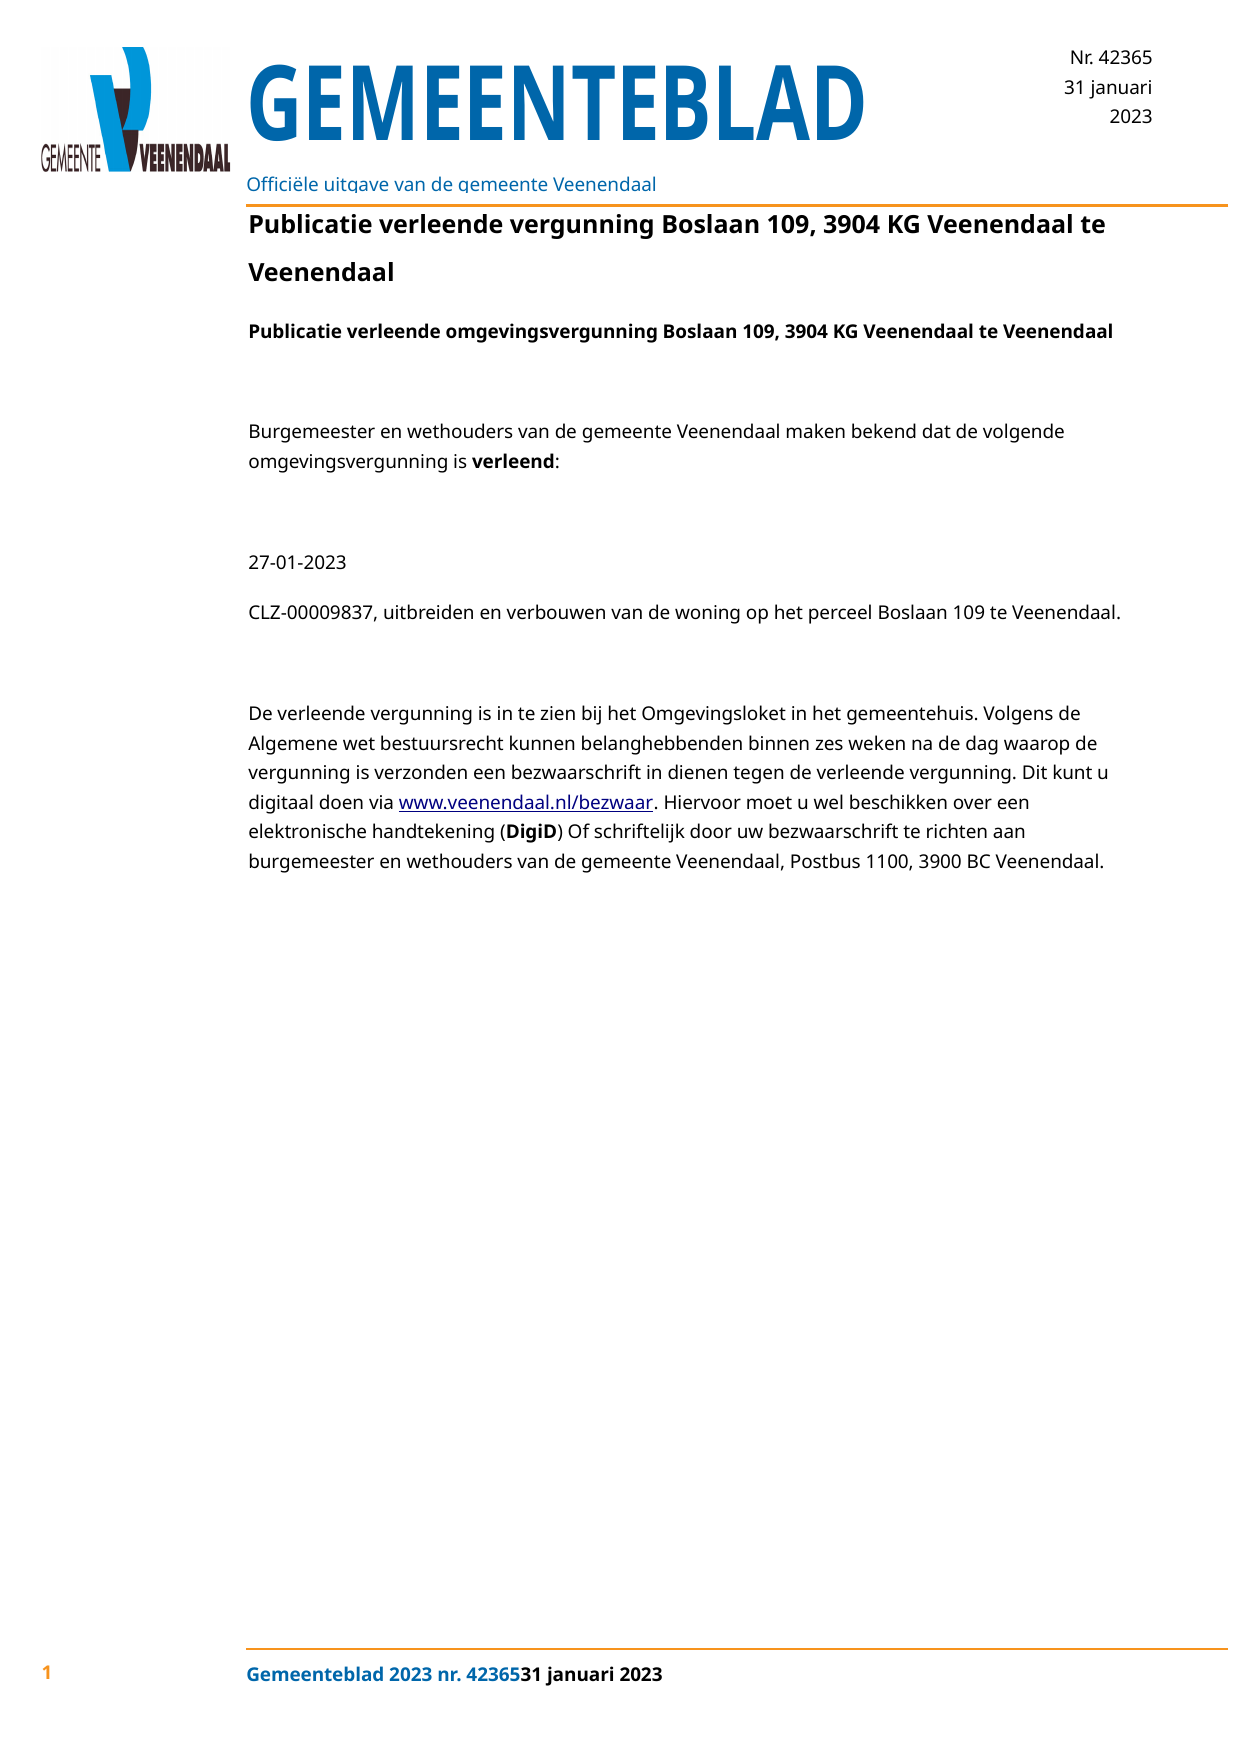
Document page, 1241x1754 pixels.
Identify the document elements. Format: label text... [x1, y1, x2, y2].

text Burgemeester en wethouders van de gemeente Veenendaal maken bekend dat de volgende omgevingsvergunning is verleend: [248, 419, 1152, 474]
picture [41, 47, 130, 172]
text CLZ-00009837, uitbreiden en verbouwen van de woning op het perceel Boslaan 109 te Veenendaal. [248, 599, 1152, 625]
text 27-01-2023 [248, 549, 1152, 575]
text De verleende vergunning is in te zien bij het Omgevingsloket in het gemeentehuis. Volgens de Algemene wet bestuursrecht kunnen belanghebbenden binnen zes weken na de dag waarop de vergunning is verzonden een bezwaarschrift in dienen tegen de verleende vergunning. Dit kunt u digitaal doen via www.veenendaal.nl/bezwaar. Hiervoor moet u wel beschikken over een elektronische handtekening (DigiD) Of schriftelijk door uw bezwaarschrift te richten aan burgemeester en wethouders van de gemeente Veenendaal, Postbus 1100, 3900 BC Veenendaal. [248, 700, 1152, 874]
text Publicatie verleende omgevingsvergunning Boslaan 109, 3904 KG Veenendaal te Veenendaal [248, 318, 1152, 344]
picture [123, 47, 231, 172]
text Publicatie verleende vergunning Boslaan 109, 3904 KG Veenendaal te Veenendaal [248, 207, 1152, 288]
